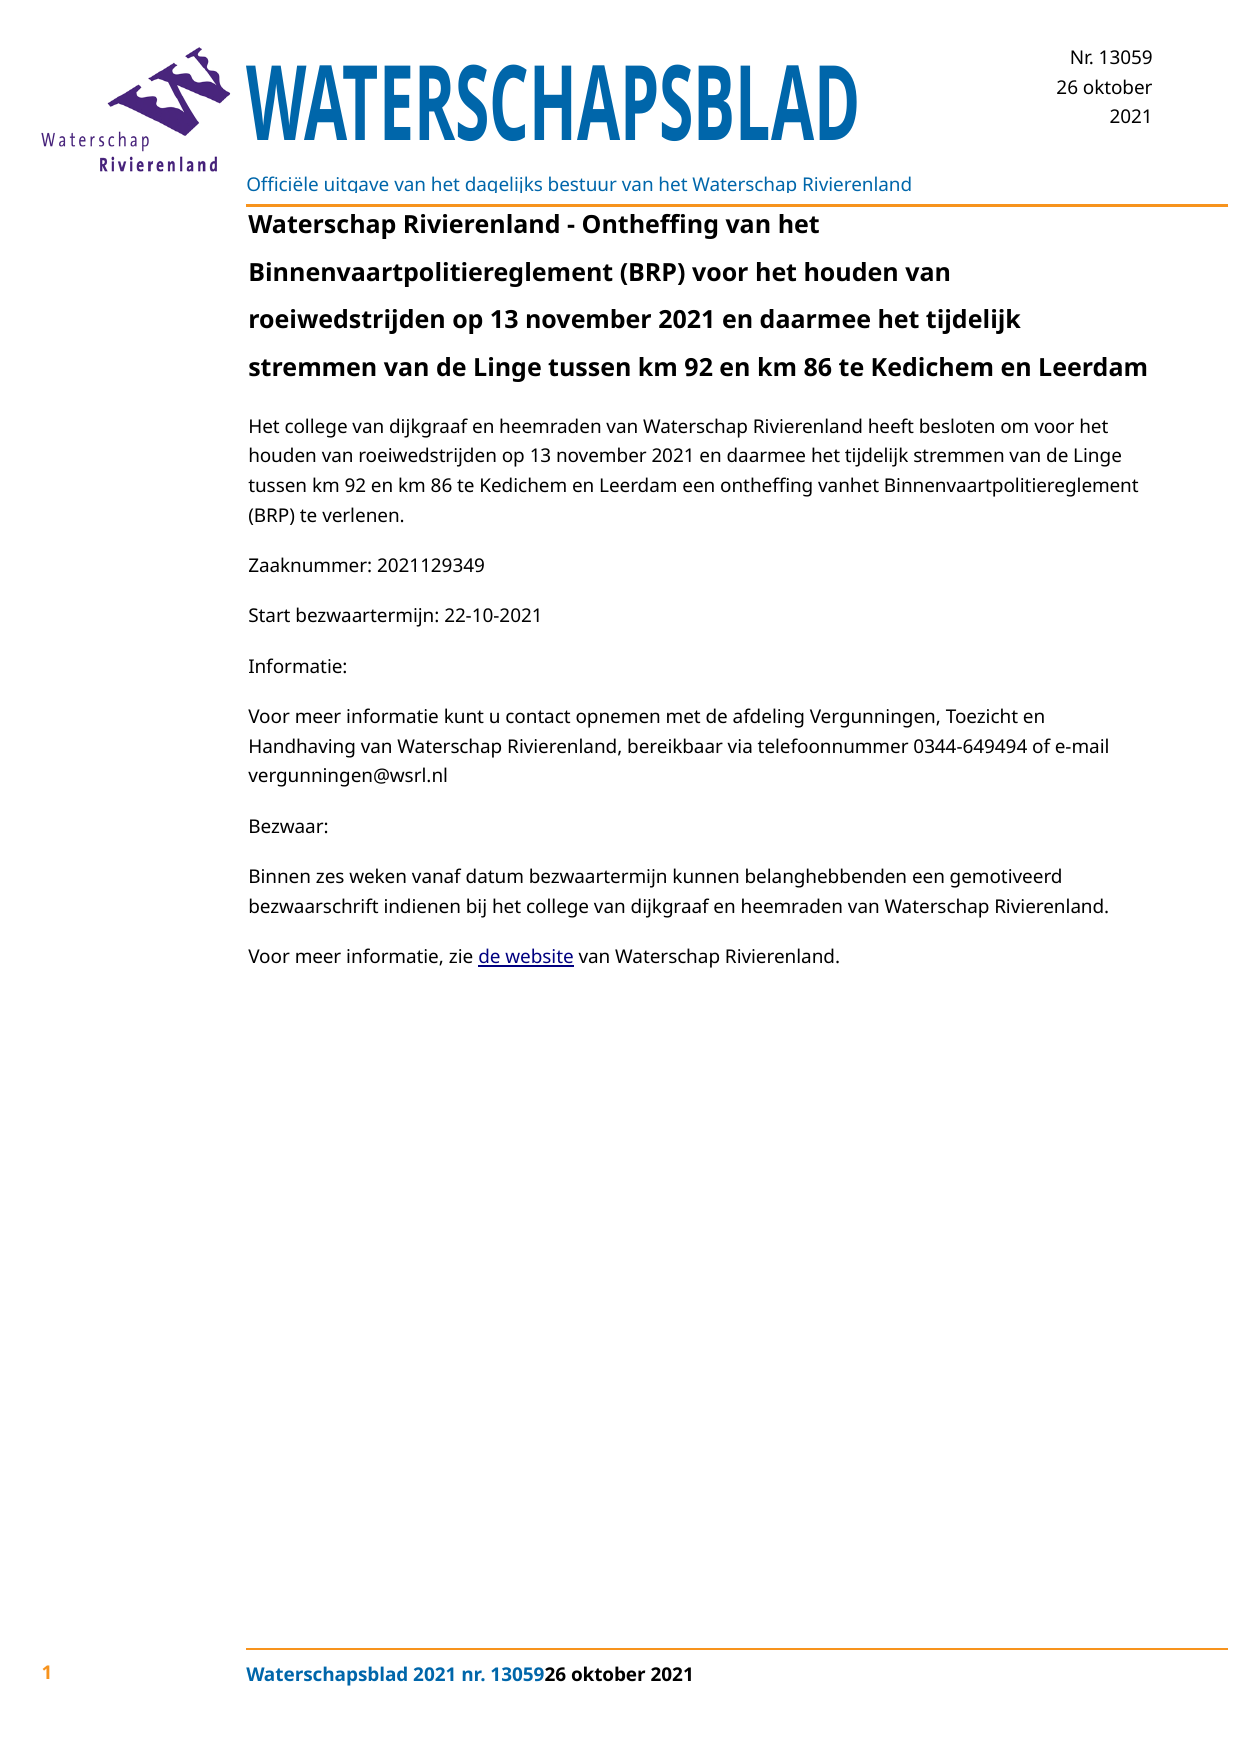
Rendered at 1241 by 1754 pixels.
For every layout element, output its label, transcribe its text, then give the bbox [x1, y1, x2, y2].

picture [41, 47, 231, 172]
text Bezwaar: [248, 813, 1152, 839]
text Start bezwaartermijn: 22-10-2021 [248, 603, 1152, 628]
text Informatie: [248, 653, 1152, 679]
text Zaaknummer: 2021129349 [248, 552, 1152, 578]
text Voor meer informatie kunt u contact opnemen met de afdeling Vergunningen, Toezicht en Handhaving van Waterschap Rivierenland, bereikbaar via telefoonnummer 0344-649494 of e-mail vergunningen@wsrl.nl [248, 703, 1152, 788]
text Het college van dijkgraaf en heemraden van Waterschap Rivierenland heeft besloten om voor het houden van roeiwedstrijden op 13 november 2021 en daarmee het tijdelijk stremmen van de Linge tussen km 92 en km 86 te Kedichem en Leerdam een ontheffing vanhet Binnenvaartpolitiereglement (BRP) te verlenen. [248, 413, 1152, 528]
text Voor meer informatie, zie de website van Waterschap Rivierenland. [248, 943, 1152, 969]
text Waterschap Rivierenland - Ontheffing van het Binnenvaartpolitiereglement (BRP) voor het houden van roeiwedstrijden op 13 november 2021 en daarmee het tijdelijk stremmen van de Linge tussen km 92 en km 86 te Kedichem en Leerdam [248, 207, 1152, 384]
text Binnen zes weken vanaf datum bezwaartermijn kunnen belanghebbenden een gemotiveerd bezwaarschrift indienen bij het college van dijkgraaf en heemraden van Waterschap Rivierenland. [248, 863, 1152, 919]
